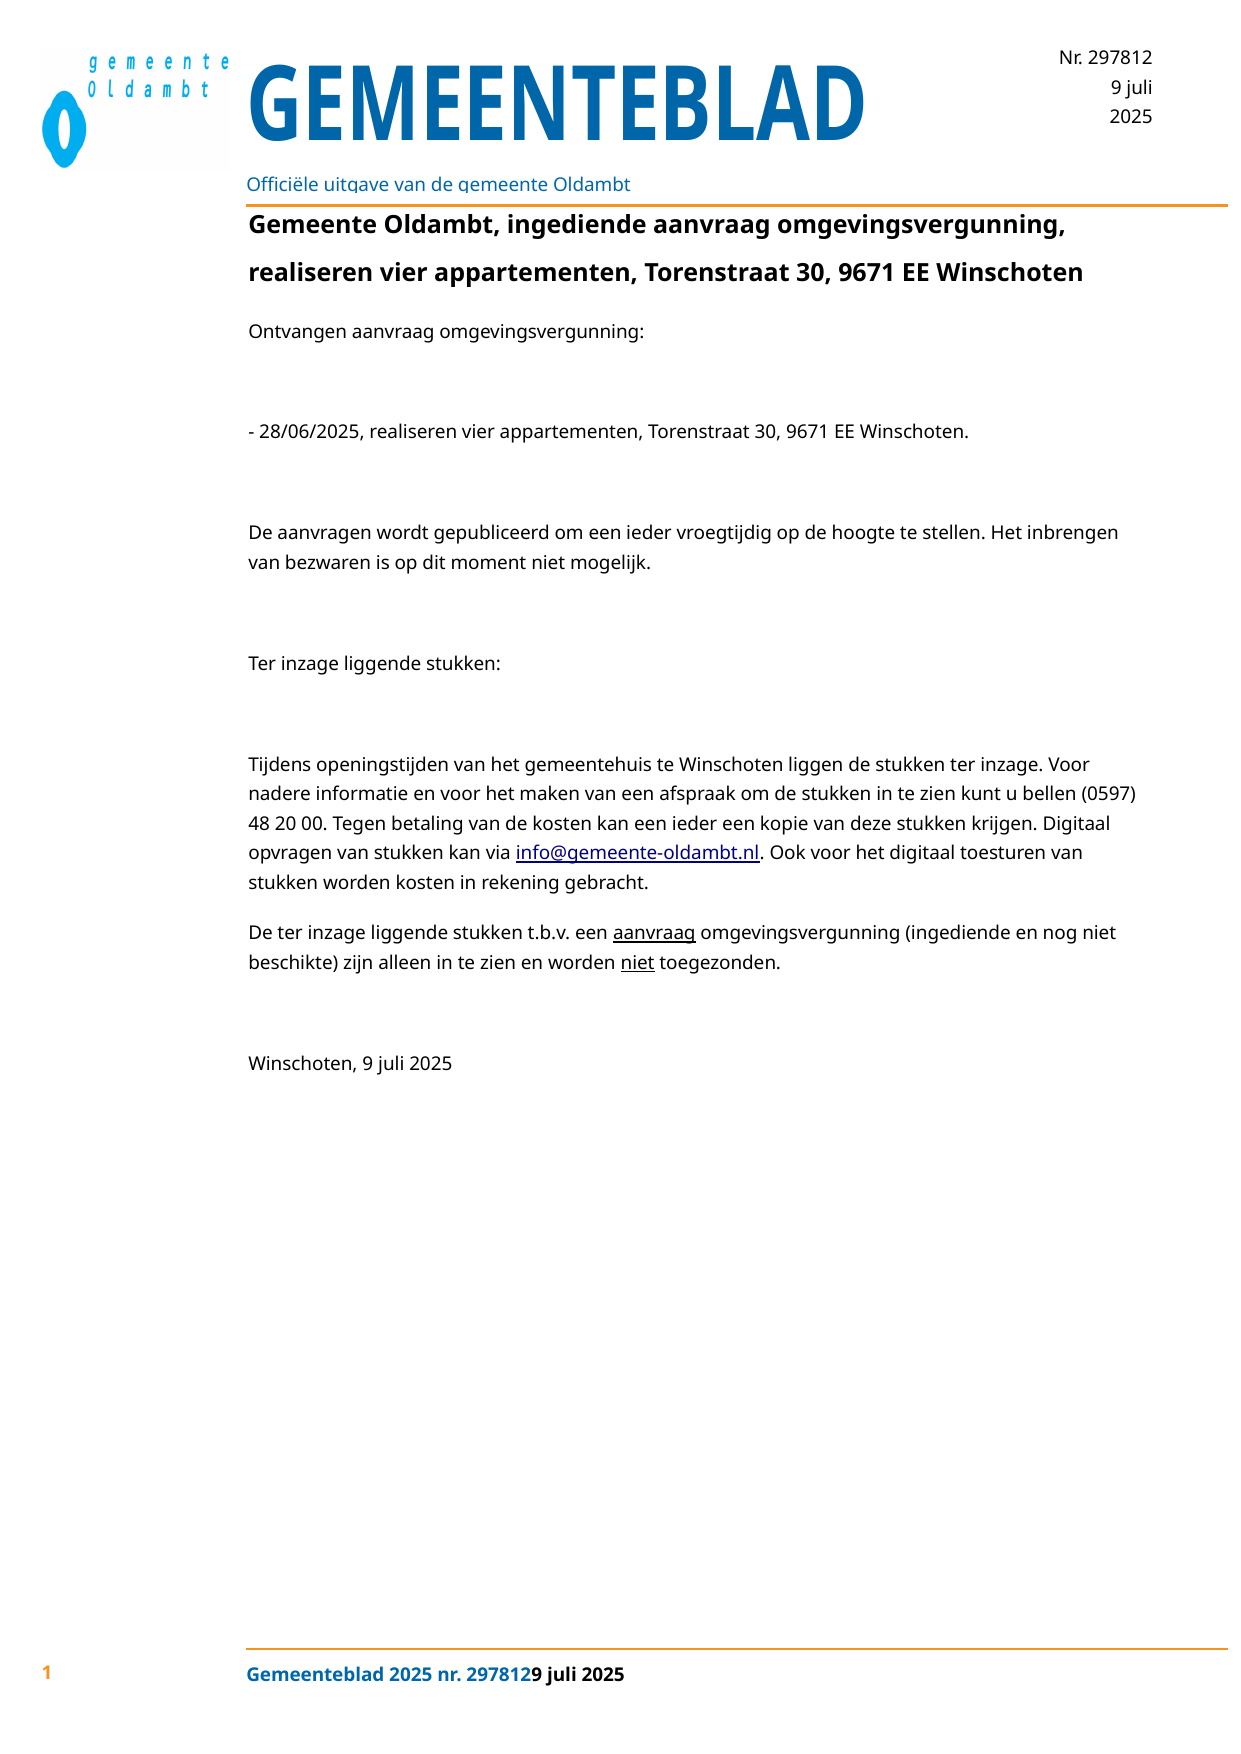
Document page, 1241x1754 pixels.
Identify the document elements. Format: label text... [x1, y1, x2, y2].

picture [41, 47, 231, 172]
text De ter inzage liggende stukken t.b.v. een aanvraag omgevingsvergunning (ingediende en nog niet beschikte) zijn alleen in te zien en worden niet toegezonden. [248, 919, 1152, 975]
text Tijdens openingstijden van het gemeentehuis te Winschoten liggen de stukken ter inzage. Voor nadere informatie en voor het maken van een afspraak om de stukken in te zien kunt u bellen (0597) 48 20 00. Tegen betaling van de kosten kan een ieder een kopie van deze stukken krijgen. Digitaal opvragen van stukken kan via info@gemeente-oldambt.nl. Ook voor het digitaal toesturen van stukken worden kosten in rekening gebracht. [248, 751, 1152, 895]
text Ter inzage liggende stukken: [248, 650, 1152, 676]
text Winschoten, 9 juli 2025 [248, 1050, 1152, 1076]
text De aanvragen wordt gepubliceerd om een ieder vroegtijdig op de hoogte te stellen. Het inbrengen van bezwaren is op dit moment niet mogelijk. [248, 519, 1152, 575]
text Ontvangen aanvraag omgevingsvergunning: [248, 318, 1152, 344]
text Gemeente Oldambt, ingediende aanvraag omgevingsvergunning, realiseren vier appartementen, Torenstraat 30, 9671 EE Winschoten [248, 207, 1152, 288]
text - 28/06/2025, realiseren vier appartementen, Torenstraat 30, 9671 EE Winschoten. [248, 419, 1152, 444]
